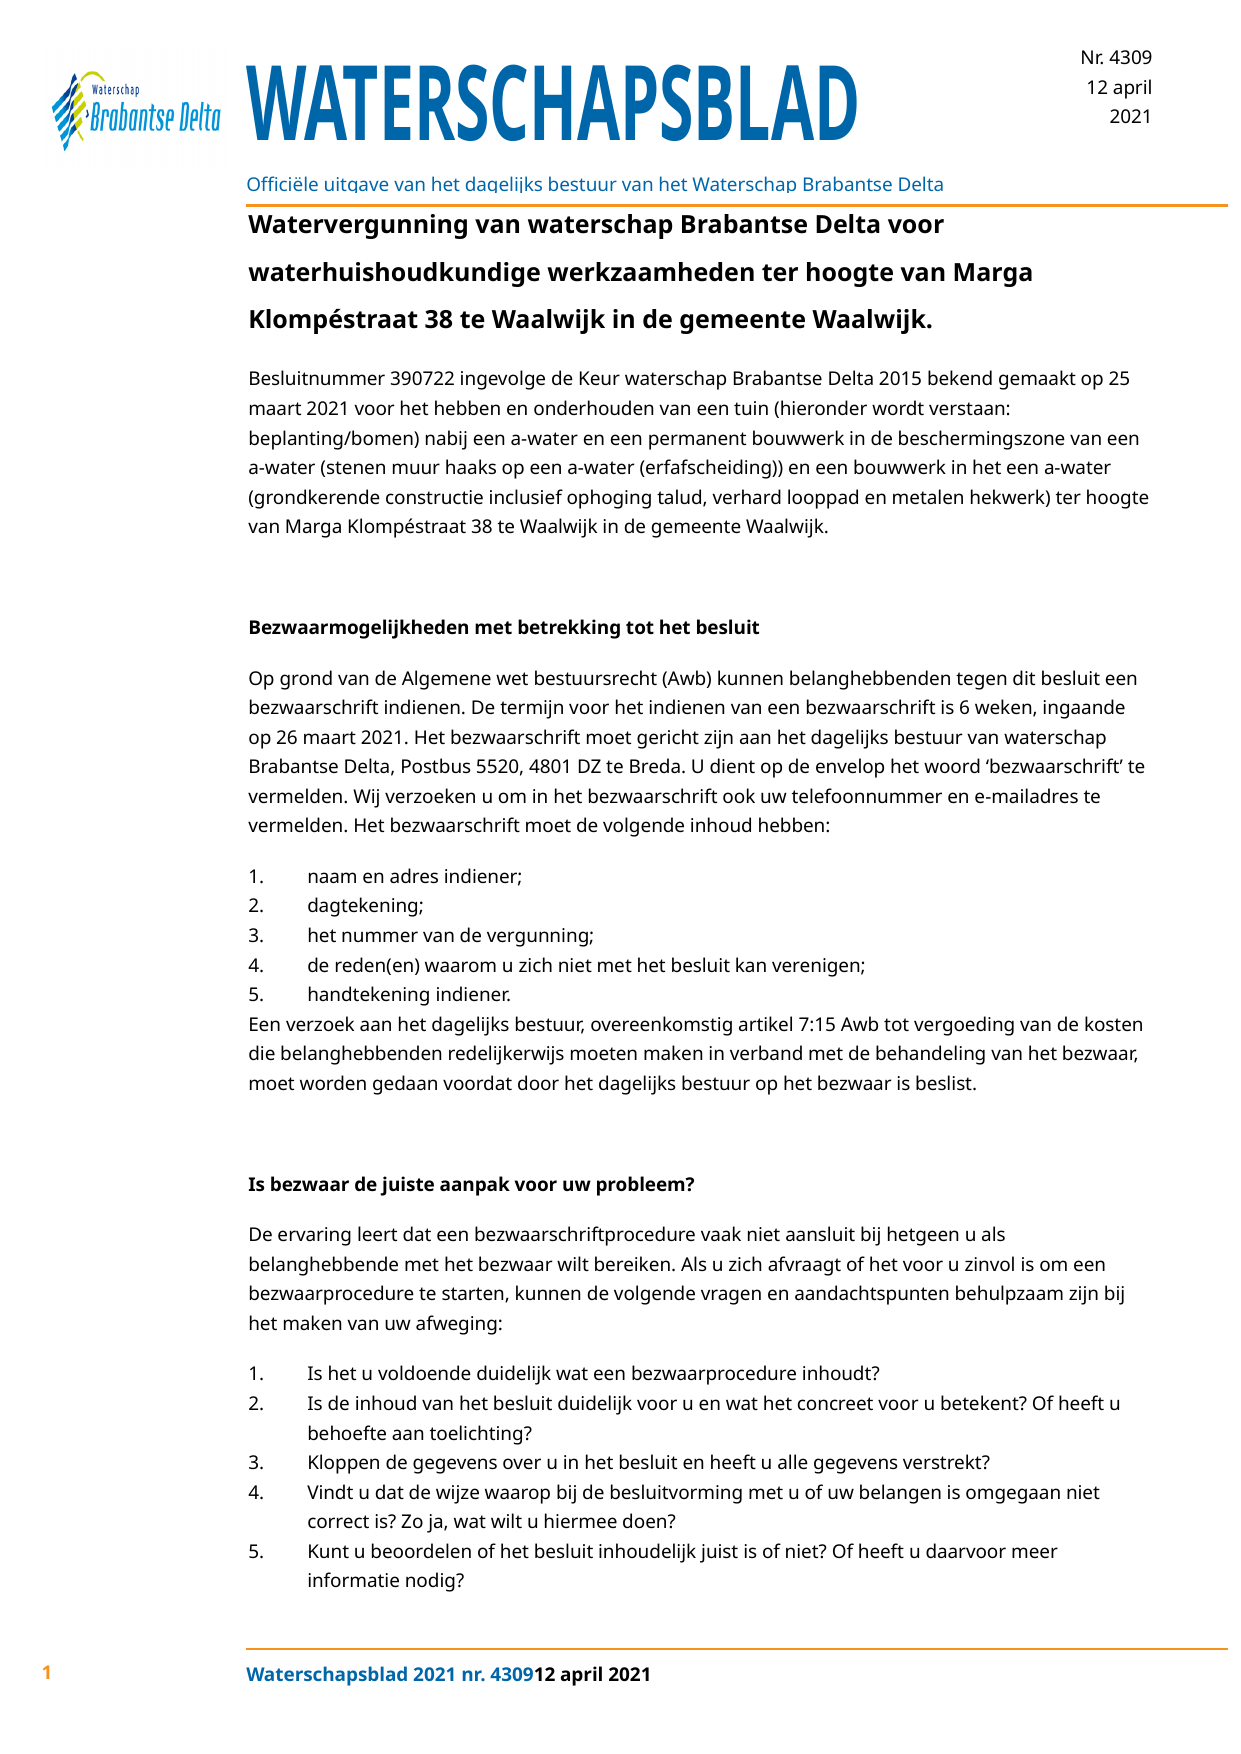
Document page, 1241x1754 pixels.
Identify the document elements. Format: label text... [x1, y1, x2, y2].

picture [41, 47, 231, 172]
text Is bezwaar de juiste aanpak voor uw probleem? [248, 1171, 1152, 1197]
list Kloppen de gegevens over u in het besluit en heeft u alle gegevens verstrekt? [248, 1449, 1152, 1475]
list het nummer van de vergunning; [248, 922, 1152, 948]
text Besluitnummer 390722 ingevolge de Keur waterschap Brabantse Delta 2015 bekend gemaakt op 25 maart 2021 voor het hebben en onderhouden van een tuin (hieronder wordt verstaan: beplanting/bomen) nabij een a-water en een permanent bouwwerk in de beschermingszone van een a-water (stenen muur haaks op een a-water (erfafscheiding)) en een bouwwerk in het een a-water (grondkerende constructie inclusief ophoging talud, verhard looppad en metalen hekwerk) ter hoogte van Marga Klompéstraat 38 te Waalwijk in de gemeente Waalwijk. [248, 366, 1152, 539]
list naam en adres indiener; [248, 863, 1152, 889]
text Watervergunning van waterschap Brabantse Delta voor waterhuishoudkundige werkzaamheden ter hoogte van Marga Klompéstraat 38 te Waalwijk in de gemeente Waalwijk. [248, 207, 1152, 336]
text Op grond van de Algemene wet bestuursrecht (Awb) kunnen belanghebbenden tegen dit besluit een bezwaarschrift indienen. De termijn voor het indienen van een bezwaarschrift is 6 weken, ingaande op 26 maart 2021. Het bezwaarschrift moet gericht zijn aan het dagelijks bestuur van waterschap Brabantse Delta, Postbus 5520, 4801 DZ te Breda. U dient op de envelop het woord ‘bezwaarschrift’ te vermelden. Wij verzoeken u om in het bezwaarschrift ook uw telefoonnummer en e‑mailadres te vermelden. Het bezwaarschrift moet de volgende inhoud hebben: [248, 665, 1152, 838]
list Kunt u beoordelen of het besluit inhoudelijk juist is of niet? Of heeft u daarvoor meer informatie nodig? [248, 1538, 1152, 1593]
list Vindt u dat de wijze waarop bij de besluitvorming met u of uw belangen is omgegaan niet correct is? Zo ja, wat wilt u hiermee doen? [248, 1479, 1152, 1534]
text De ervaring leert dat een bezwaarschriftprocedure vaak niet aansluit bij hetgeen u als belanghebbende met het bezwaar wilt bereiken. Als u zich afvraagt of het voor u zinvol is om een bezwaarprocedure te starten, kunnen de volgende vragen en aandachtspunten behulpzaam zijn bij het maken van uw afweging: [248, 1221, 1152, 1336]
text Bezwaarmogelijkheden met betrekking tot het besluit [248, 614, 1152, 640]
list handtekening indiener. [248, 981, 1152, 1007]
list Is het u voldoende duidelijk wat een bezwaarprocedure inhoudt? [248, 1361, 1152, 1386]
list de reden(en) waarom u zich niet met het besluit kan verenigen; [248, 952, 1152, 977]
list dagtekening; [248, 893, 1152, 918]
text Een verzoek aan het dagelijks bestuur, overeenkomstig artikel 7:15 Awb tot vergoeding van de kosten die belanghebbenden redelijkerwijs moeten maken in verband met de behandeling van het bezwaar, moet worden gedaan voordat door het dagelijks bestuur op het bezwaar is beslist. [248, 1011, 1152, 1096]
list Is de inhoud van het besluit duidelijk voor u en wat het concreet voor u betekent? Of heeft u behoefte aan toelichting? [248, 1390, 1152, 1445]
